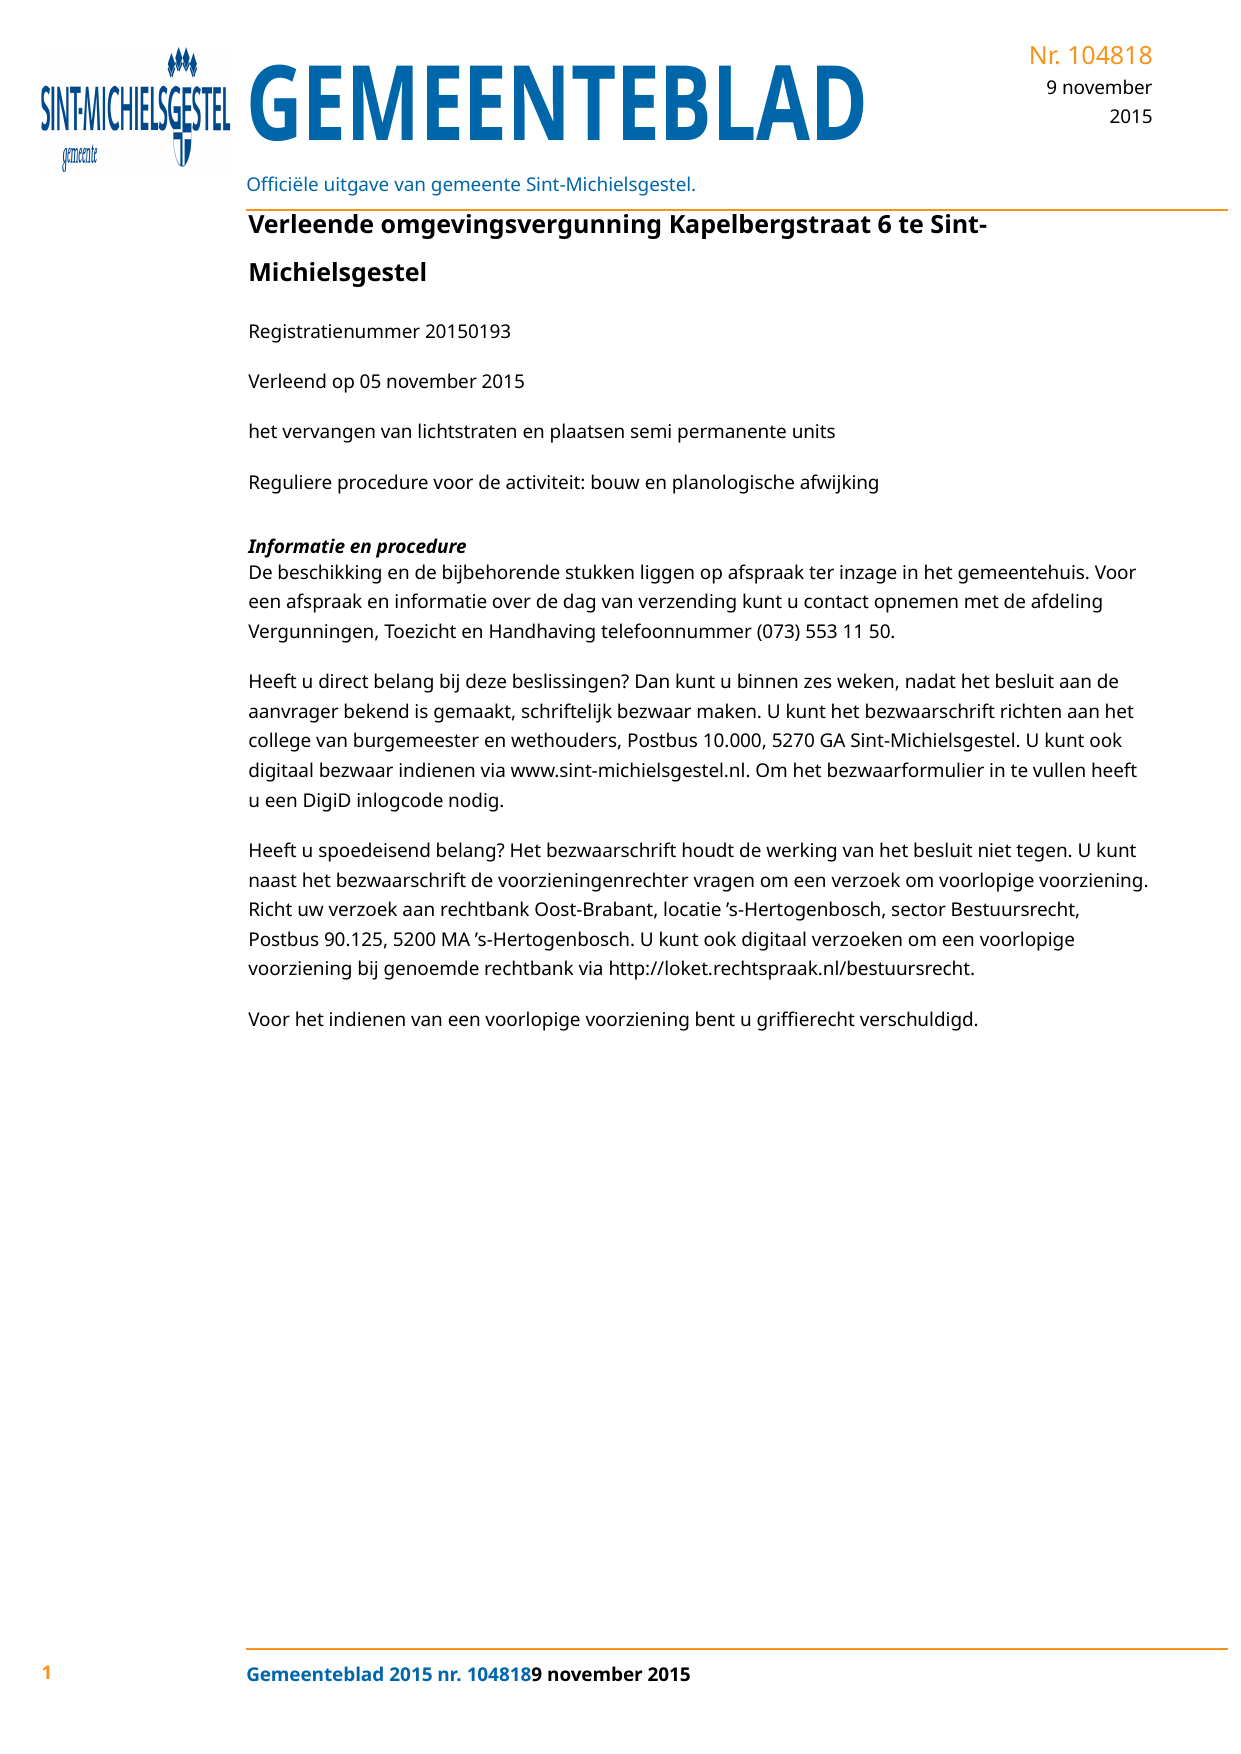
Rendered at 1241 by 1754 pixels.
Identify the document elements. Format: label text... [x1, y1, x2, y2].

text het vervangen van lichtstraten en plaatsen semi permanente units [248, 419, 1152, 444]
text Informatie en procedure [248, 533, 1152, 559]
text Verleende omgevingsvergunning Kapelbergstraat 6 te Sint-Michielsgestel [248, 211, 1152, 288]
text Reguliere procedure voor de activiteit: bouw en planologische afwijking [248, 469, 1152, 495]
picture [41, 47, 231, 172]
text Registratienummer 20150193 [248, 318, 1152, 344]
text Voor het indienen van een voorlopige voorziening bent u griffierecht verschuldigd. [248, 1006, 1152, 1032]
text Heeft u spoedeisend belang? Het bezwaarschrift houdt de werking van het besluit niet tegen. U kunt naast het bezwaarschrift de voorzieningenrechter vragen om een verzoek om voorlopige voorziening. Richt uw verzoek aan rechtbank Oost-Brabant, locatie ’s-Hertogenbosch, sector Bestuursrecht, Postbus 90.125, 5200 MA ’s-Hertogenbosch. U kunt ook digitaal verzoeken om een voorlopige voorziening bij genoemde rechtbank via http://loket.rechtspraak.nl/bestuursrecht. [248, 837, 1152, 981]
text Verleend op 05 november 2015 [248, 368, 1152, 394]
text De beschikking en de bijbehorende stukken liggen op afspraak ter inzage in het gemeentehuis. Voor een afspraak en informatie over de dag van verzending kunt u contact opnemen met de afdeling Vergunningen, Toezicht en Handhaving telefoonnummer (073) 553 11 50. [248, 559, 1152, 644]
text Heeft u direct belang bij deze beslissingen? Dan kunt u binnen zes weken, nadat het besluit aan de aanvrager bekend is gemaakt, schriftelijk bezwaar maken. U kunt het bezwaarschrift richten aan het college van burgemeester en wethouders, Postbus 10.000, 5270 GA Sint-Michielsgestel. U kunt ook digitaal bezwaar indienen via www.sint-michielsgestel.nl. Om het bezwaarformulier in te vullen heeft u een DigiD inlogcode nodig. [248, 668, 1152, 812]
